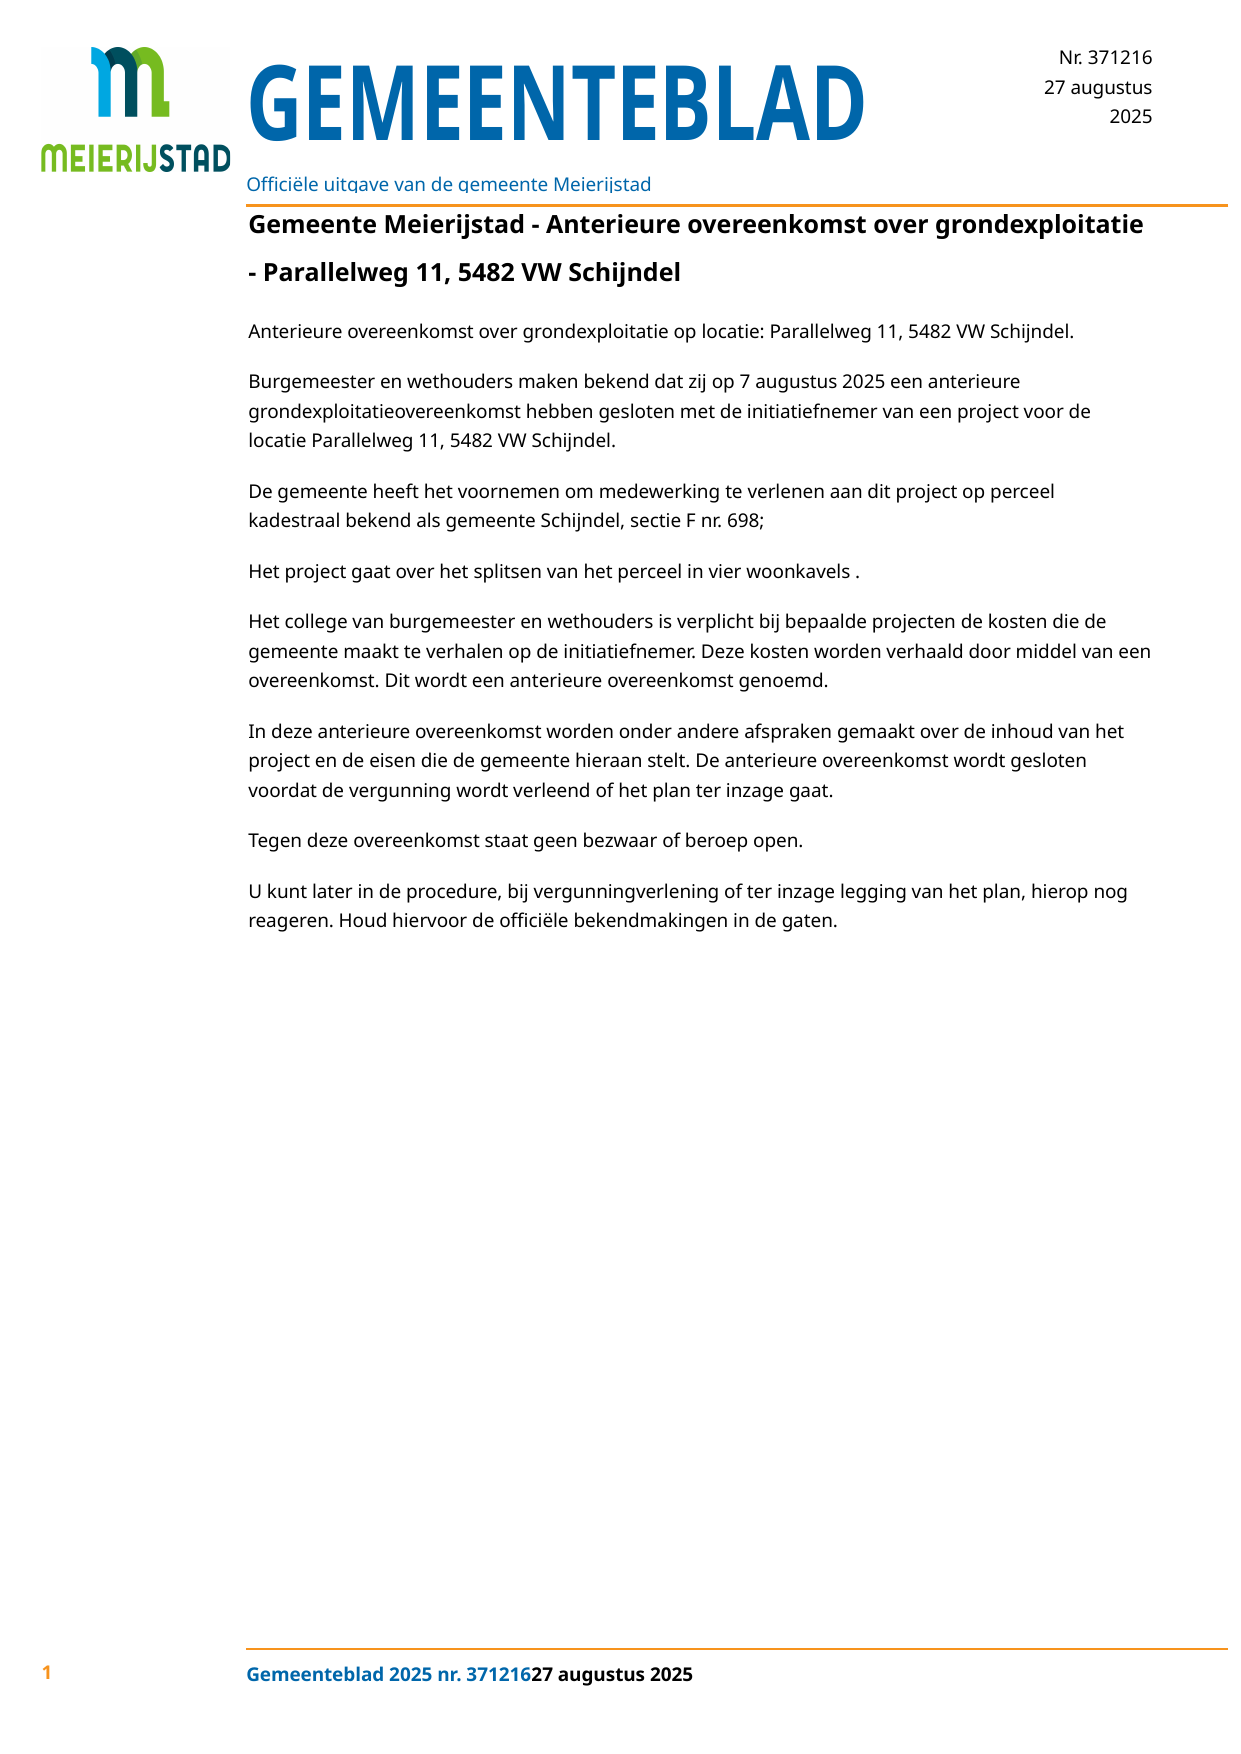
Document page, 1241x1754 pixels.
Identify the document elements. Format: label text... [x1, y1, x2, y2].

text De gemeente heeft het voornemen om medewerking te verlenen aan dit project op perceel kadestraal bekend als gemeente Schijndel, sectie F nr. 698; [248, 478, 1152, 533]
text U kunt later in de procedure, bij vergunningverlening of ter inzage legging van het plan, hierop nog reageren. Houd hiervoor de officiële bekendmakingen in de gaten. [248, 878, 1152, 933]
text Tegen deze overeenkomst staat geen bezwaar of beroep open. [248, 827, 1152, 853]
text Het project gaat over het splitsen van het perceel in vier woonkavels . [248, 558, 1152, 584]
picture [41, 47, 231, 172]
text In deze anterieure overeenkomst worden onder andere afspraken gemaakt over de inhoud van het project en de eisen die de gemeente hieraan stelt. De anterieure overeenkomst wordt gesloten voordat de vergunning wordt verleend of het plan ter inzage gaat. [248, 718, 1152, 803]
text Burgemeester en wethouders maken bekend dat zij op 7 augustus 2025 een anterieure grondexploitatieovereenkomst hebben gesloten met de initiatiefnemer van een project voor de locatie Parallelweg 11, 5482 VW Schijndel. [248, 368, 1152, 453]
text Anterieure overeenkomst over grondexploitatie op locatie: Parallelweg 11, 5482 VW Schijndel. [248, 318, 1152, 344]
text Het college van burgemeester en wethouders is verplicht bij bepaalde projecten de kosten die de gemeente maakt te verhalen op de initiatiefnemer. Deze kosten worden verhaald door middel van een overeenkomst. Dit wordt een anterieure overeenkomst genoemd. [248, 608, 1152, 693]
text Gemeente Meierijstad - Anterieure overeenkomst over grondexploitatie - Parallelweg 11, 5482 VW Schijndel [248, 207, 1152, 288]
